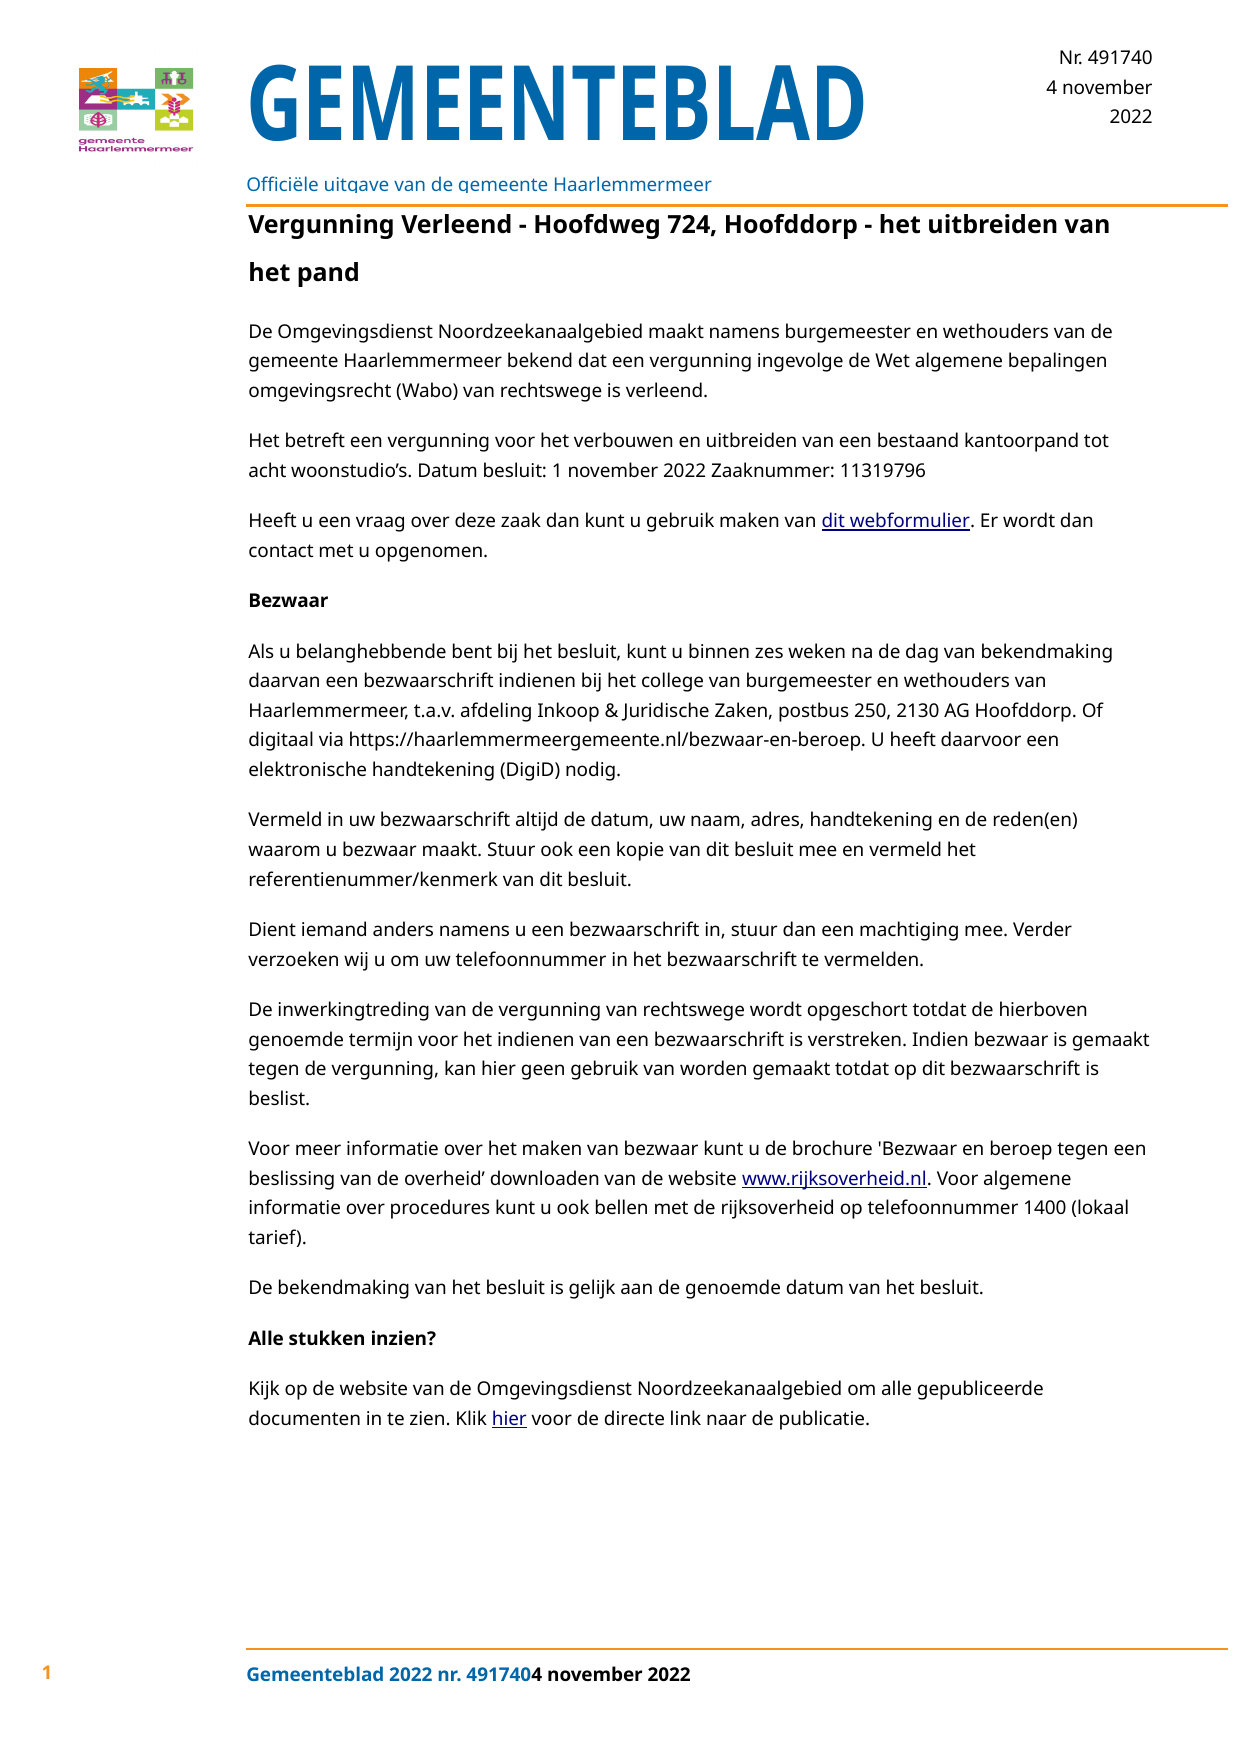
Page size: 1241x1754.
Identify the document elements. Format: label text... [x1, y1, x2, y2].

text Alle stukken inzien? [248, 1325, 1152, 1351]
text Vermeld in uw bezwaarschrift altijd de datum, uw naam, adres, handtekening en de reden(en) waarom u bezwaar maakt. Stuur ook een kopie van dit besluit mee en vermeld het referentienummer/kenmerk van dit besluit. [248, 807, 1152, 892]
picture [41, 47, 231, 172]
text Heeft u een vraag over deze zaak dan kunt u gebruik maken van dit webformulier. Er wordt dan contact met u opgenomen. [248, 507, 1152, 563]
text Als u belanghebbende bent bij het besluit, kunt u binnen zes weken na de dag van bekendmaking daarvan een bezwaarschrift indienen bij het college van burgemeester en wethouders van Haarlemmermeer, t.a.v. afdeling Inkoop & Juridische Zaken, postbus 250, 2130 AG Hoofddorp. Of digitaal via https://haarlemmermeergemeente.nl/bezwaar-en-beroep. U heeft daarvoor een elektronische handtekening (DigiD) nodig. [248, 638, 1152, 782]
text Het betreft een vergunning voor het verbouwen en uitbreiden van een bestaand kantoorpand tot acht woonstudio’s. Datum besluit: 1 november 2022 Zaaknummer: 11319796 [248, 427, 1152, 483]
text De Omgevingsdienst Noordzeekanaalgebied maakt namens burgemeester en wethouders van de gemeente Haarlemmermeer bekend dat een vergunning ingevolge de Wet algemene bepalingen omgevingsrecht (Wabo) van rechtswege is verleend. [248, 318, 1152, 403]
text Dient iemand anders namens u een bezwaarschrift in, stuur dan een machtiging mee. Verder verzoeken wij u om uw telefoonnummer in het bezwaarschrift te vermelden. [248, 916, 1152, 972]
text Voor meer informatie over het maken van bezwaar kunt u de brochure 'Bezwaar en beroep tegen een beslissing van de overheid’ downloaden van de website www.rijksoverheid.nl. Voor algemene informatie over procedures kunt u ook bellen met de rijksoverheid op telefoonnummer 1400 (lokaal tarief). [248, 1135, 1152, 1250]
text Vergunning Verleend - Hoofdweg 724, Hoofddorp - het uitbreiden van het pand [248, 207, 1152, 288]
text De inwerkingtreding van de vergunning van rechtswege wordt opgeschort totdat de hierboven genoemde termijn voor het indienen van een bezwaarschrift is verstreken. Indien bezwaar is gemaakt tegen de vergunning, kan hier geen gebruik van worden gemaakt totdat op dit bezwaarschrift is beslist. [248, 996, 1152, 1111]
text De bekendmaking van het besluit is gelijk aan de genoemde datum van het besluit. [248, 1274, 1152, 1300]
text Kijk op de website van de Omgevingsdienst Noordzeekanaalgebied om alle gepubliceerde documenten in te zien. Klik hier voor de directe link naar de publicatie. [248, 1375, 1152, 1431]
text Bezwaar [248, 587, 1152, 613]
